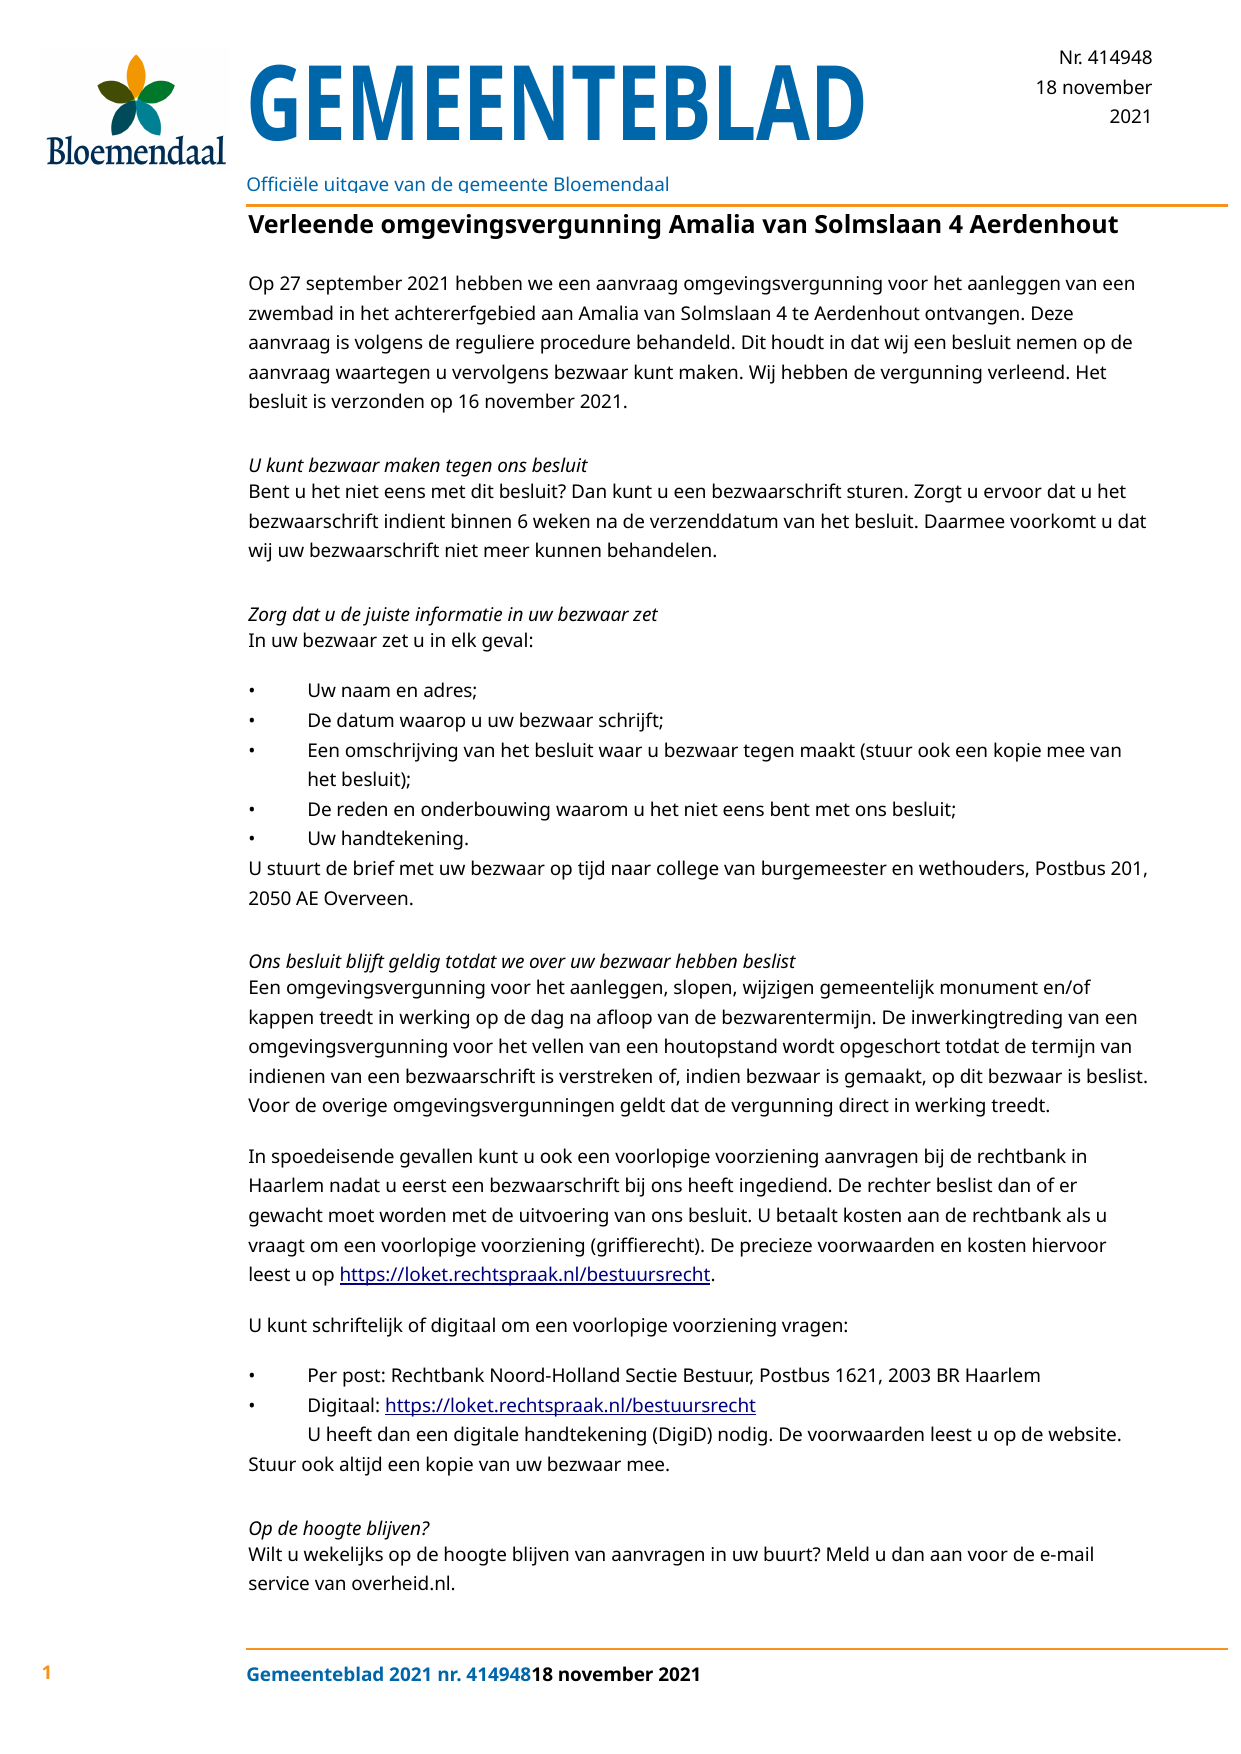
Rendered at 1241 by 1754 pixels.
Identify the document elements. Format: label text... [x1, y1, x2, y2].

text In spoedeisende gevallen kunt u ook een voorlopige voorziening aanvragen bij de rechtbank in Haarlem nadat u eerst een bezwaarschrift bij ons heeft ingediend. De rechter beslist dan of er gewacht moet worden met de uitvoering van ons besluit. U betaalt kosten aan de rechtbank als u vraagt om een voorlopige voorziening (griffierecht). De precieze voorwaarden en kosten hiervoor leest u op https://loket.rechtspraak.nl/bestuursrecht. [248, 1143, 1152, 1287]
text Verleende omgevingsvergunning Amalia van Solmslaan 4 Aerdenhout [248, 207, 1152, 241]
text Een omgevingsvergunning voor het aanleggen, slopen, wijzigen gemeentelijk monument en/of kappen treedt in werking op de dag na afloop van de bezwarentermijn. De inwerkingtreding van een omgevingsvergunning voor het vellen van een houtopstand wordt opgeschort totdat de termijn van indienen van een bezwaarschrift is verstreken of, indien bezwaar is gemaakt, op dit bezwaar is beslist. Voor de overige omgevingsvergunningen geldt dat de vergunning direct in werking treedt. [248, 974, 1152, 1118]
text U stuurt de brief met uw bezwaar op tijd naar college van burgemeester en wethouders, Postbus 201, 2050 AE Overveen. [248, 855, 1152, 910]
text U kunt bezwaar maken tegen ons besluit [248, 453, 1152, 478]
list Uw naam en adres; [248, 678, 1152, 703]
list De datum waarop u uw bezwaar schrijft; [248, 707, 1152, 733]
text Ons besluit blijft geldig totdat we over uw bezwaar hebben beslist [248, 949, 1152, 974]
text Bent u het niet eens met dit besluit? Dan kunt u een bezwaarschrift sturen. Zorgt u ervoor dat u het bezwaarschrift indient binnen 6 weken na de verzenddatum van het besluit. Daarmee voorkomt u dat wij uw bezwaarschrift niet meer kunnen behandelen. [248, 478, 1152, 563]
list Uw handtekening. [248, 826, 1152, 851]
picture [41, 47, 231, 172]
list Digitaal: https://loket.rechtspraak.nl/bestuursrecht [248, 1392, 1152, 1418]
text U kunt schriftelijk of digitaal om een voorlopige voorziening vragen: [248, 1312, 1152, 1338]
list Per post: Rechtbank Noord-Holland Sectie Bestuur, Postbus 1621, 2003 BR Haarlem [248, 1362, 1152, 1388]
text Op 27 september 2021 hebben we een aanvraag omgevingsvergunning voor het aanleggen van een zwembad in het achtererfgebied aan Amalia van Solmslaan 4 te Aerdenhout ontvangen. Deze aanvraag is volgens de reguliere procedure behandeld. Dit houdt in dat wij een besluit nemen op de aanvraag waartegen u vervolgens bezwaar kunt maken. Wij hebben de vergunning verleend. Het besluit is verzonden op 16 november 2021. [248, 270, 1152, 414]
text In uw bezwaar zet u in elk geval: [248, 627, 1152, 653]
list U heeft dan een digitale handtekening (DigiD) nodig. De voorwaarden leest u op de website. [248, 1421, 1152, 1447]
text Zorg dat u de juiste informatie in uw bezwaar zet [248, 601, 1152, 627]
text Stuur ook altijd een kopie van uw bezwaar mee. [248, 1451, 1152, 1477]
text Wilt u wekelijks op de hoogte blijven van aanvragen in uw buurt? Meld u dan aan voor de e-mail service van overheid.nl. [248, 1541, 1152, 1596]
text Op de hoogte blijven? [248, 1515, 1152, 1541]
list Een omschrijving van het besluit waar u bezwaar tegen maakt (stuur ook een kopie mee van het besluit); [248, 737, 1152, 792]
list De reden en onderbouwing waarom u het niet eens bent met ons besluit; [248, 796, 1152, 822]
